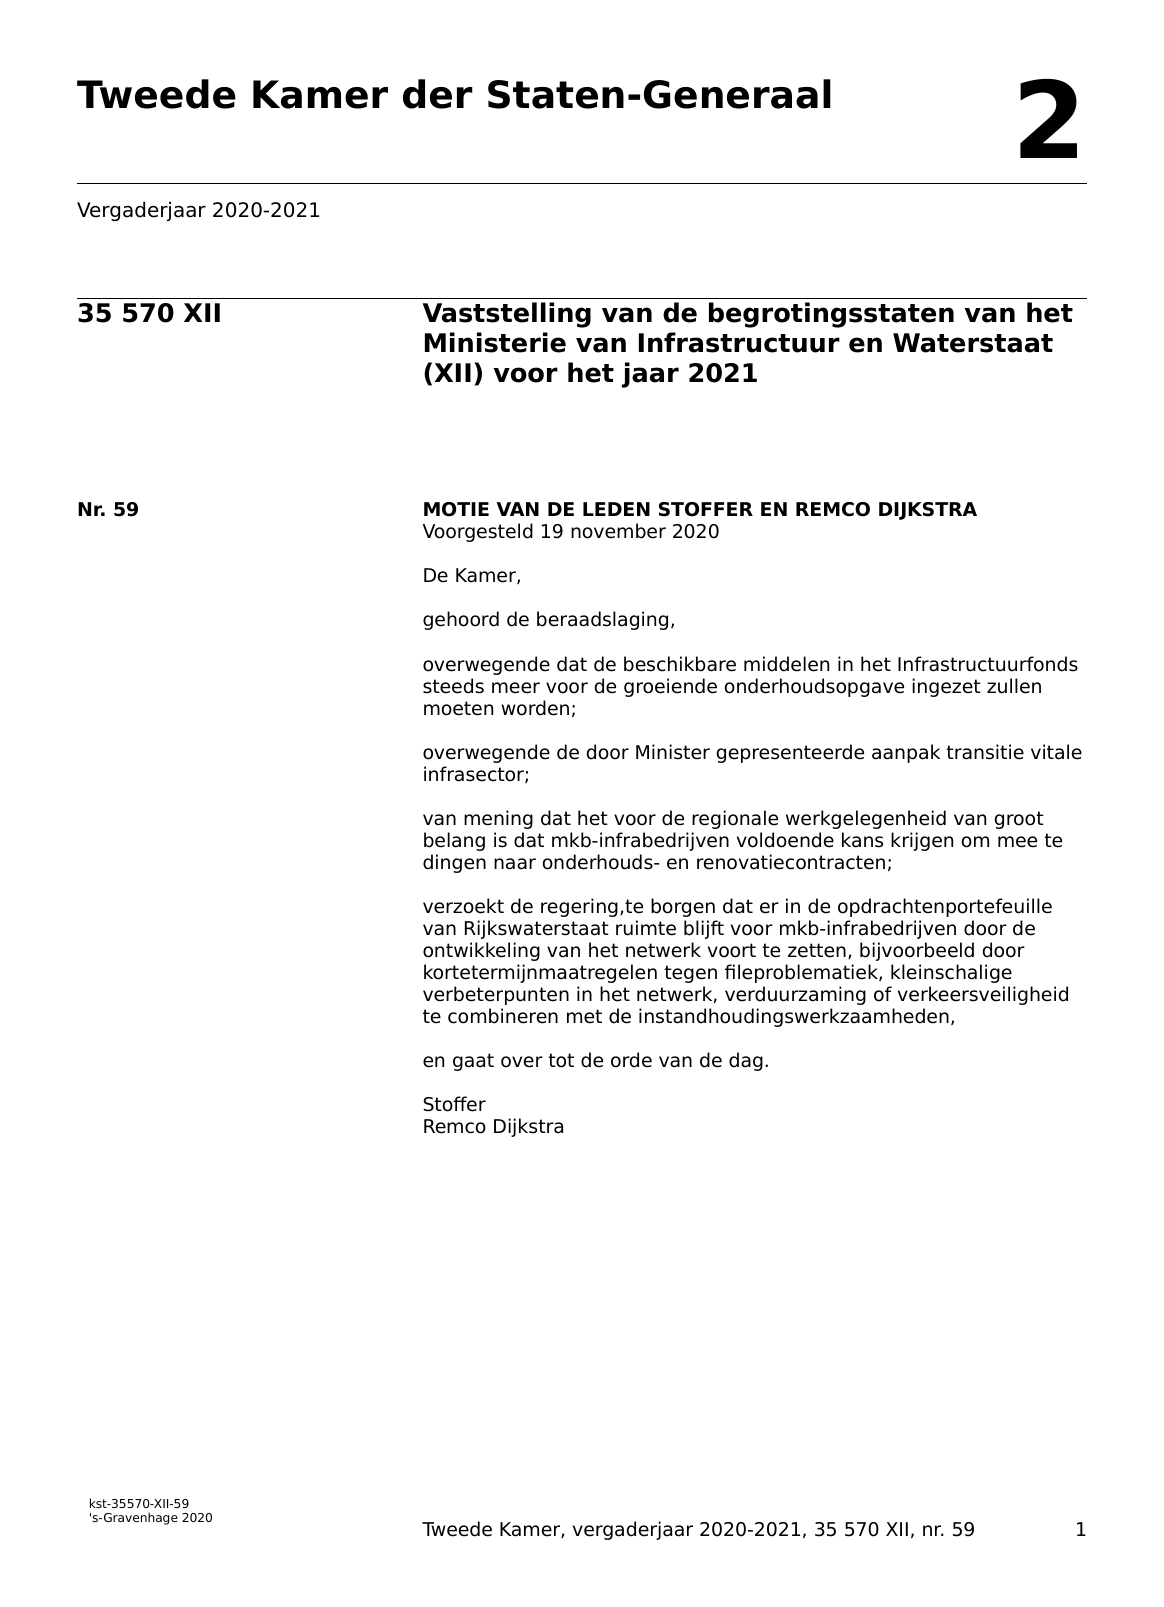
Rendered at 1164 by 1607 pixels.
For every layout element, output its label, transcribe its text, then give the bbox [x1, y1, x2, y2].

text Stoffer [422, 1094, 1087, 1116]
table_header 2 [886, 59, 1087, 183]
text verzoekt de regering,te borgen dat er in de opdrachtenportefeuille van Rijkswaterstaat ruimte blijft voor mkb-infrabedrijven door de ontwikkeling van het netwerk voort te zetten, bijvoorbeeld door kortetermijnmaatregelen tegen fileproblematiek, kleinschalige verbeterpunten in het netwerk, verduurzaming of verkeersveiligheid te combineren met de instandhoudingswerkzaamheden, [422, 896, 1087, 1028]
subtitle 35 570 XII Vaststelling van de begrotingsstaten van het Ministerie van Infrastructuur en Waterstaat (XII) voor het jaar 2021 [77, 299, 1087, 388]
text 's-Gravenhage 2020 [88, 1511, 323, 1525]
table_cell Vergaderjaar 2020-2021 [77, 184, 1087, 298]
text De Kamer, [422, 565, 1087, 587]
text en gaat over tot de orde van de dag. [422, 1050, 1087, 1072]
text van mening dat het voor de regionale werkgelegenheid van groot belang is dat mkb-infrabedrijven voldoende kans krijgen om mee te dingen naar onderhouds- en renovatiecontracten; [422, 808, 1087, 874]
text Voorgesteld 19 november 2020 [422, 521, 1087, 543]
text overwegende dat de beschikbare middelen in het Infrastructuurfonds steeds meer voor de groeiende onderhoudsopgave ingezet zullen moeten worden; [422, 653, 1087, 719]
table_header Tweede Kamer der Staten-Generaal [77, 59, 886, 183]
text overwegende de door Minister gepresenteerde aanpak transitie vitale infrasector; [422, 742, 1087, 786]
subtitle Nr. 59 MOTIE VAN DE LEDEN STOFFER EN REMCO DIJKSTRA [77, 499, 1087, 521]
text kst-35570-XII-59 [88, 1497, 323, 1511]
text gehoord de beraadslaging, [422, 609, 1087, 631]
text Remco Dijkstra [422, 1116, 1087, 1138]
